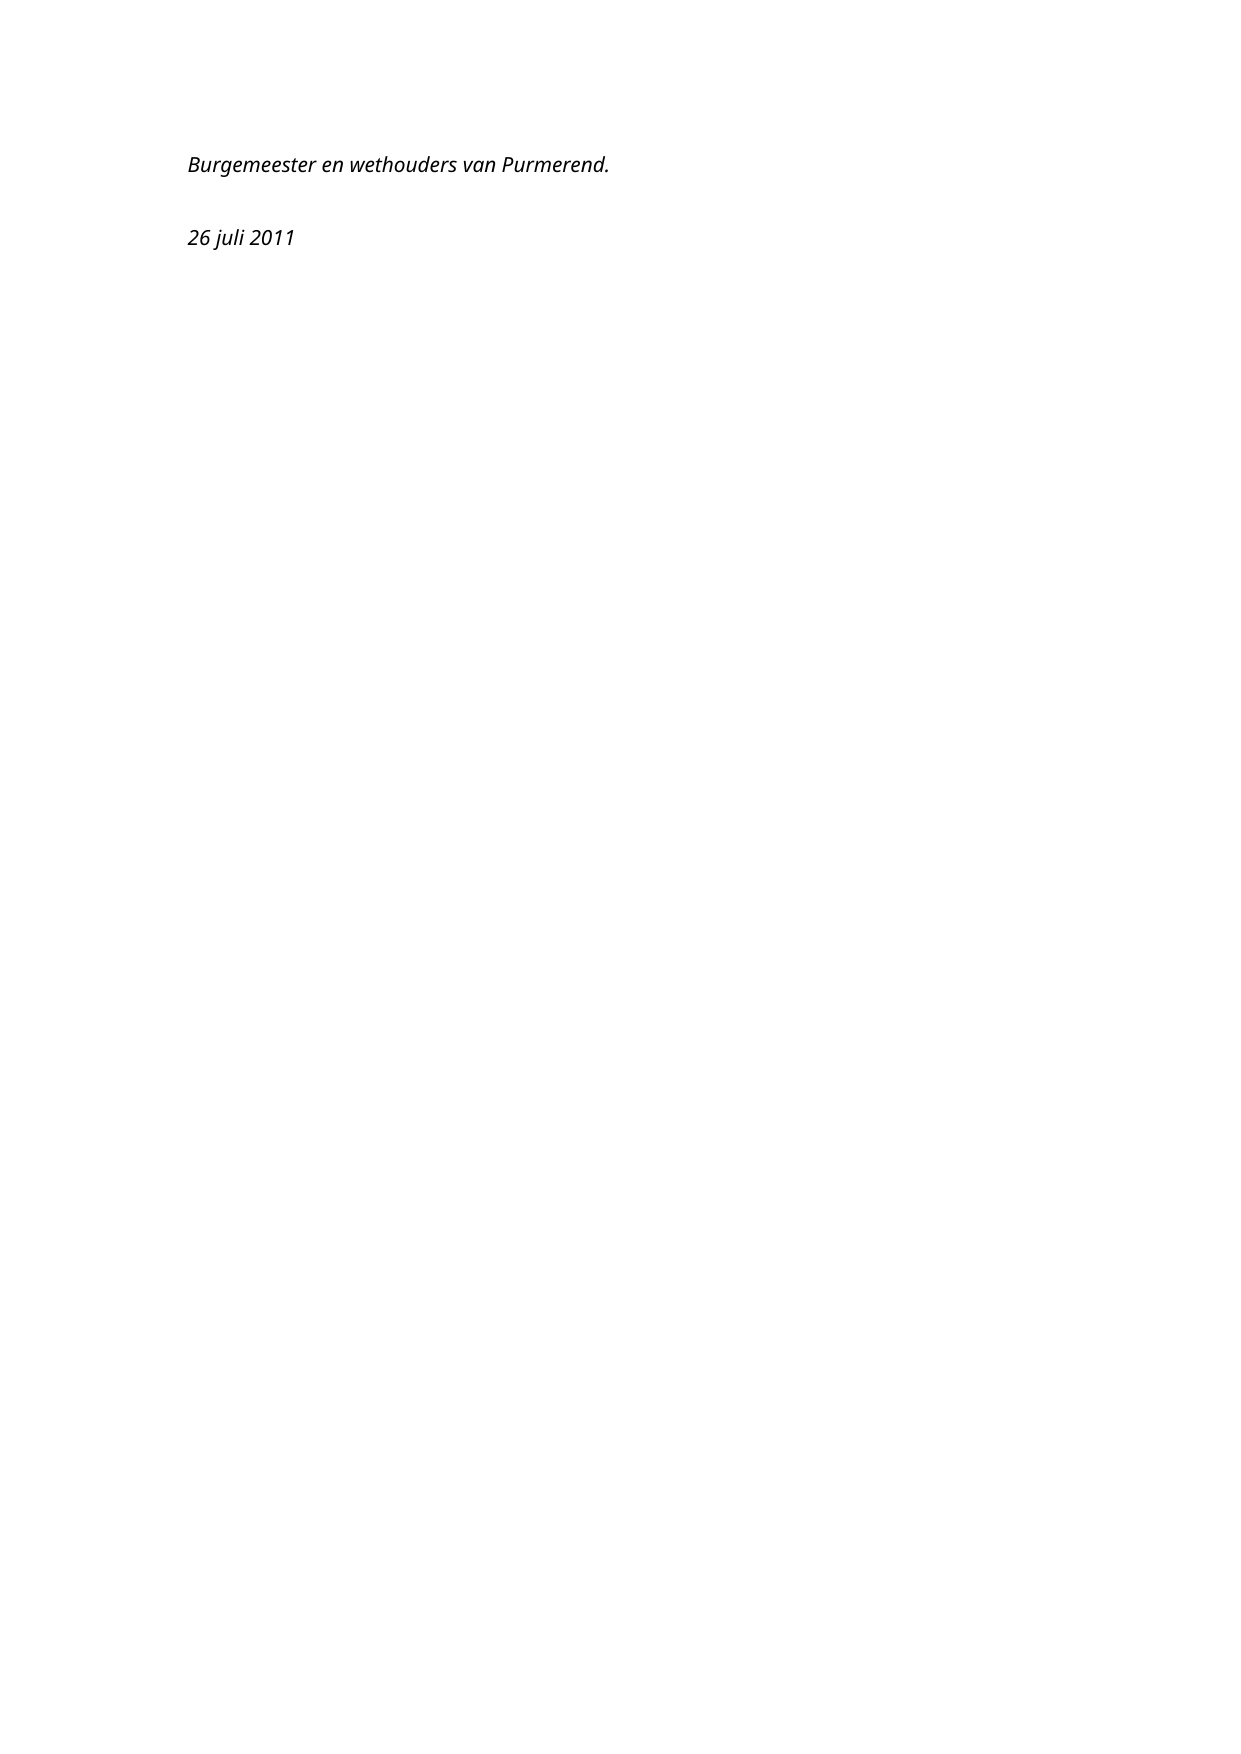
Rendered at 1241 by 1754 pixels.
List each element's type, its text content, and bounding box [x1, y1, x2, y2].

text Burgemeester en wethouders van Purmerend. [187, 150, 1053, 178]
text 26 juli 2011 [187, 223, 1053, 252]
